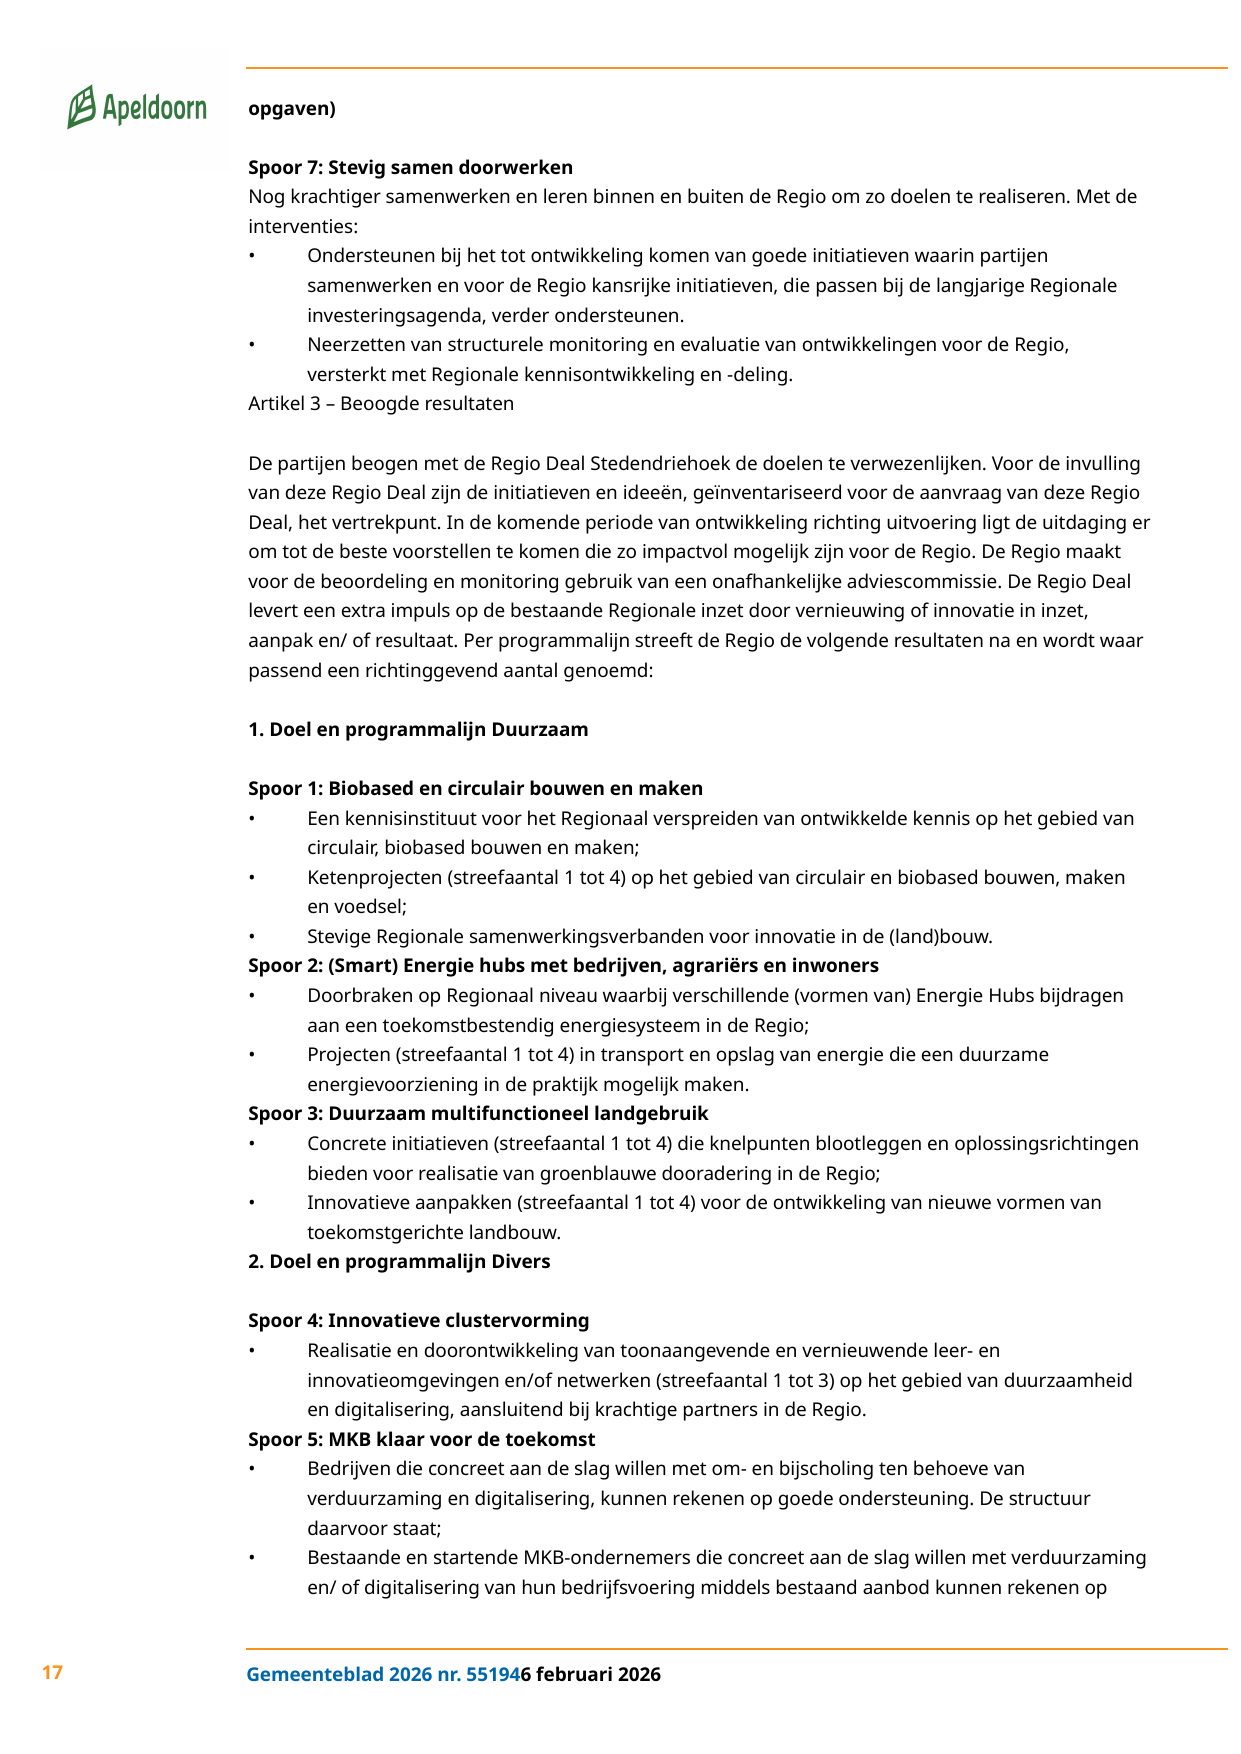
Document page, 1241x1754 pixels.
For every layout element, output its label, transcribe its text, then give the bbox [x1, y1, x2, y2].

list Concrete initiatieven (streefaantal 1 tot 4) die knelpunten blootleggen en oplossingsrichtingen bieden voor realisatie van groenblauwe dooradering in de Regio; [248, 1130, 1152, 1186]
picture [41, 47, 231, 172]
list Realisatie en doorontwikkeling van toonaangevende en vernieuwende leer- en innovatieomgevingen en/of netwerken (streefaantal 1 tot 3) op het gebied van duurzaamheid en digitalisering, aansluitend bij krachtige partners in de Regio. [248, 1337, 1152, 1422]
list Doorbraken op Regionaal niveau waarbij verschillende (vormen van) Energie Hubs bijdragen aan een toekomstbestendig energiesysteem in de Regio; [248, 982, 1152, 1038]
list Ketenprojecten (streefaantal 1 tot 4) op het gebied van circulair en biobased bouwen, maken en voedsel; [248, 864, 1152, 919]
text 1. Doel en programmalijn Duurzaam [248, 716, 1152, 742]
text opgaven) [248, 95, 1152, 121]
text Spoor 7: Stevig samen doorwerken [248, 154, 1152, 180]
text 2. Doel en programmalijn Divers [248, 1248, 1152, 1274]
text Artikel 3 – Beoogde resultaten [248, 391, 1152, 416]
list Projecten (streefaantal 1 tot 4) in transport en opslag van energie die een duurzame energievoorziening in de praktijk mogelijk maken. [248, 1041, 1152, 1097]
text Nog krachtiger samenwerken en leren binnen en buiten de Regio om zo doelen te realiseren. Met de interventies: [248, 183, 1152, 239]
text Spoor 4: Innovatieve clustervorming [248, 1308, 1152, 1333]
text De partijen beogen met de Regio Deal Stedendriehoek de doelen te verwezenlijken. Voor de invulling van deze Regio Deal zijn de initiatieven en ideeën, geïnventariseerd voor de aanvraag van deze Regio Deal, het vertrekpunt. In de komende periode van ontwikkeling richting uitvoering ligt de uitdaging er om tot de beste voorstellen te komen die zo impactvol mogelijk zijn voor de Regio. De Regio maakt voor de beoordeling en monitoring gebruik van een onafhankelijke adviescommissie. De Regio Deal levert een extra impuls op de bestaande Regionale inzet door vernieuwing of innovatie in inzet, aanpak en/ of resultaat. Per programmalijn streeft de Regio de volgende resultaten na en wordt waar passend een richtinggevend aantal genoemd: [248, 450, 1152, 683]
text Spoor 5: MKB klaar voor de toekomst [248, 1426, 1152, 1452]
text Spoor 1: Biobased en circulair bouwen en maken [248, 775, 1152, 801]
text Spoor 3: Duurzaam multifunctioneel landgebruik [248, 1101, 1152, 1126]
list Bestaande en startende MKB-ondernemers die concreet aan de slag willen met verduurzaming en/ of digitalisering van hun bedrijfsvoering middels bestaand aanbod kunnen rekenen op [248, 1544, 1152, 1600]
list Stevige Regionale samenwerkingsverbanden voor innovatie in de (land)bouw. [248, 923, 1152, 949]
text Spoor 2: (Smart) Energie hubs met bedrijven, agrariërs en inwoners [248, 953, 1152, 978]
list Een kennisinstituut voor het Regionaal verspreiden van ontwikkelde kennis op het gebied van circulair, biobased bouwen en maken; [248, 805, 1152, 860]
list Innovatieve aanpakken (streefaantal 1 tot 4) voor de ontwikkeling van nieuwe vormen van toekomstgerichte landbouw. [248, 1189, 1152, 1245]
list Bedrijven die concreet aan de slag willen met om- en bijscholing ten behoeve van verduurzaming en digitalisering, kunnen rekenen op goede ondersteuning. De structuur daarvoor staat; [248, 1456, 1152, 1541]
list Neerzetten van structurele monitoring en evaluatie van ontwikkelingen voor de Regio, versterkt met Regionale kennisontwikkeling en -deling. [248, 331, 1152, 387]
list Ondersteunen bij het tot ontwikkeling komen van goede initiatieven waarin partijen samenwerken en voor de Regio kansrijke initiatieven, die passen bij de langjarige Regionale investeringsagenda, verder ondersteunen. [248, 243, 1152, 328]
